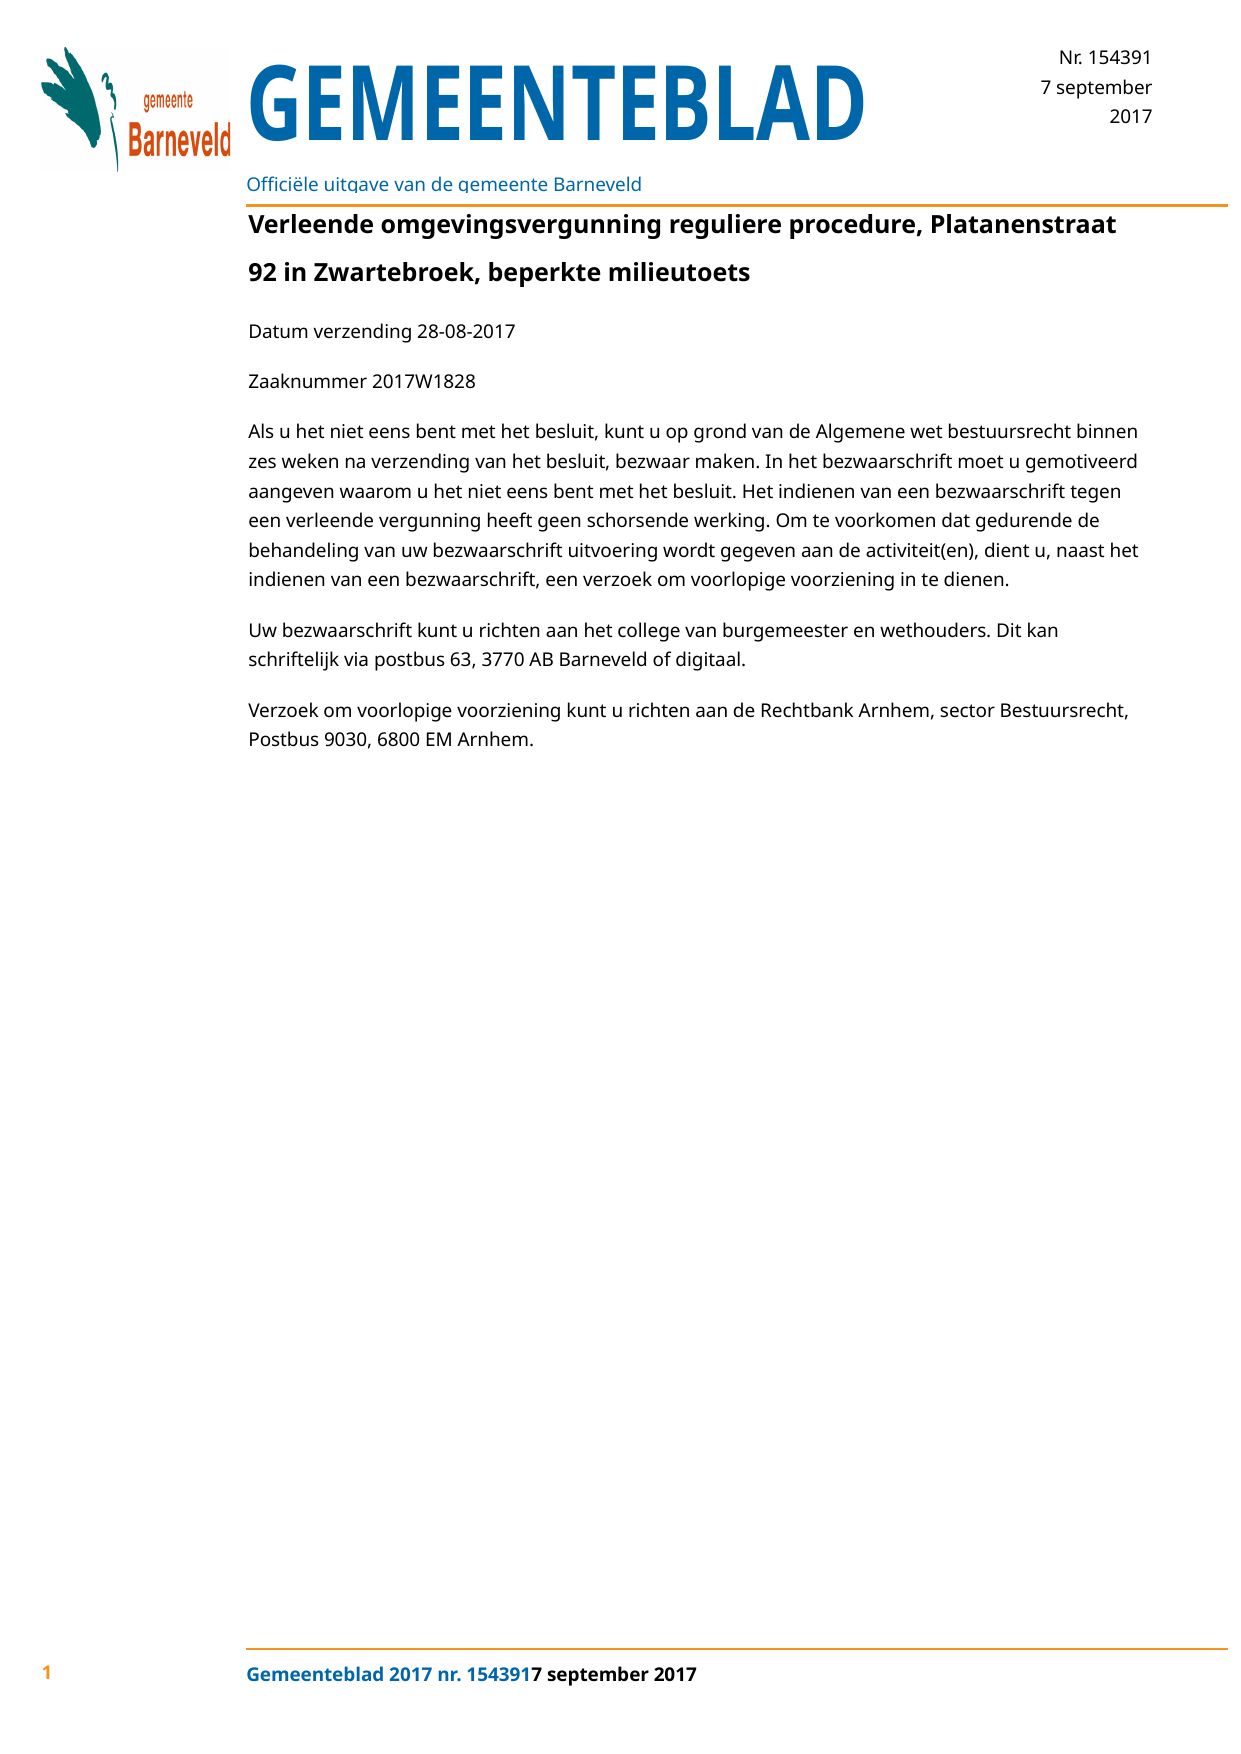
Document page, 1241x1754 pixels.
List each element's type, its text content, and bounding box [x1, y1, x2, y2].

text Datum verzending 28-08-2017 [248, 318, 1152, 344]
text Uw bezwaarschrift kunt u richten aan het college van burgemeester en wethouders. Dit kan schriftelijk via postbus 63, 3770 AB Barneveld of digitaal. [248, 617, 1152, 672]
text Als u het niet eens bent met het besluit, kunt u op grond van de Algemene wet bestuursrecht binnen zes weken na verzending van het besluit, bezwaar maken. In het bezwaarschrift moet u gemotiveerd aangeven waarom u het niet eens bent met het besluit. Het indienen van een bezwaarschrift tegen een verleende vergunning heeft geen schorsende werking. Om te voorkomen dat gedurende de behandeling van uw bezwaarschrift uitvoering wordt gegeven aan de activiteit(en), dient u, naast het indienen van een bezwaarschrift, een verzoek om voorlopige voorziening in te dienen. [248, 419, 1152, 592]
text Zaaknummer 2017W1828 [248, 368, 1152, 394]
text Verleende omgevingsvergunning reguliere procedure, Platanenstraat 92 in Zwartebroek, beperkte milieutoets [248, 207, 1152, 288]
picture [41, 47, 231, 172]
text Verzoek om voorlopige voorziening kunt u richten aan de Rechtbank Arnhem, sector Bestuursrecht, Postbus 9030, 6800 EM Arnhem. [248, 697, 1152, 752]
